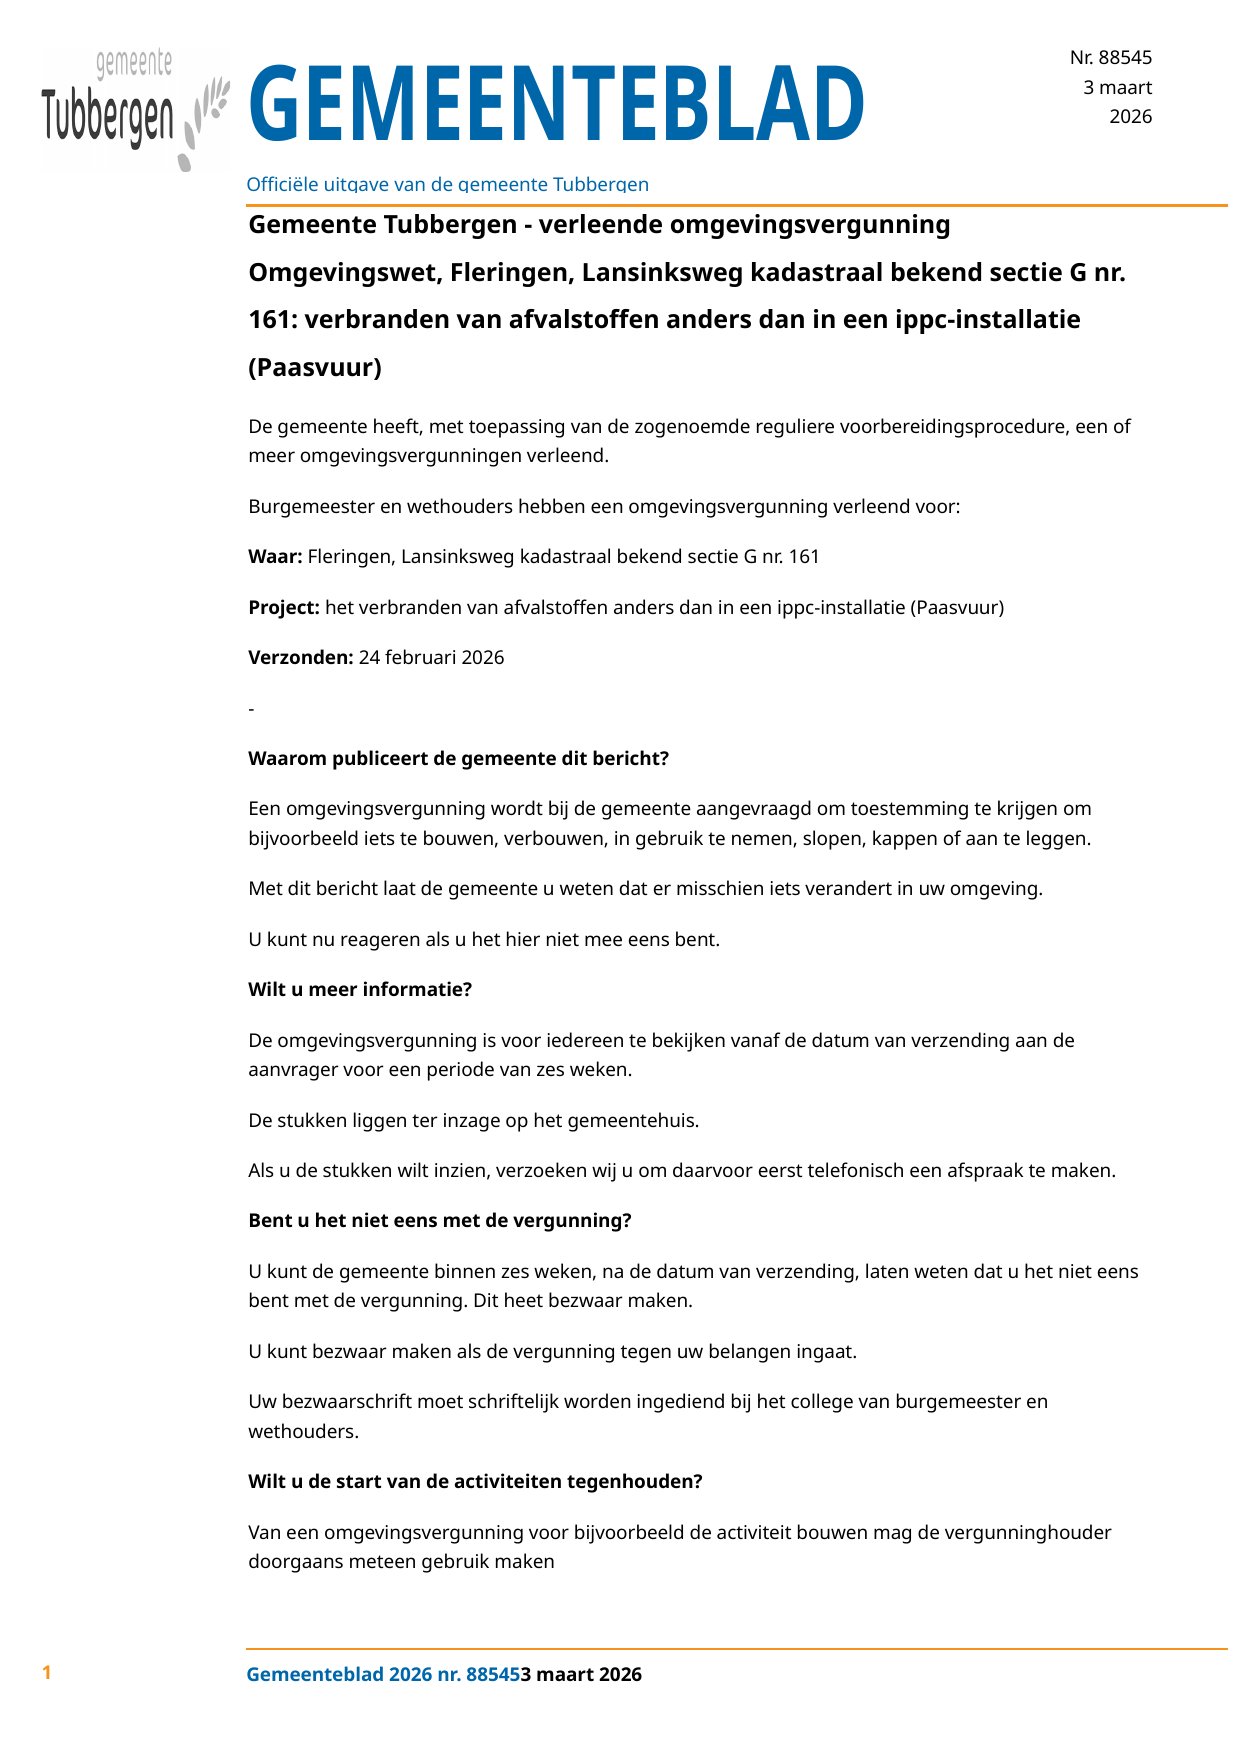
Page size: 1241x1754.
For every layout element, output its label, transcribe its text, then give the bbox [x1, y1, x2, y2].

text U kunt de gemeente binnen zes weken, na de datum van verzending, laten weten dat u het niet eens bent met de vergunning. Dit heet bezwaar maken. [248, 1258, 1152, 1313]
text U kunt nu reageren als u het hier niet mee eens bent. [248, 926, 1152, 952]
text U kunt bezwaar maken als de vergunning tegen uw belangen ingaat. [248, 1338, 1152, 1364]
text - [248, 695, 1152, 721]
text Waar: Fleringen, Lansinksweg kadastraal bekend sectie G nr. 161 [248, 543, 1152, 569]
text Waarom publiceert de gemeente dit bericht? [248, 745, 1152, 771]
text Van een omgevingsvergunning voor bijvoorbeeld de activiteit bouwen mag de vergunninghouder doorgaans meteen gebruik maken [248, 1519, 1152, 1574]
picture [41, 47, 231, 172]
text De gemeente heeft, met toepassing van de zogenoemde reguliere voorbereidingsprocedure, een of meer omgevingsvergunningen verleend. [248, 413, 1152, 468]
text De stukken liggen ter inzage op het gemeentehuis. [248, 1107, 1152, 1133]
text Met dit bericht laat de gemeente u weten dat er misschien iets verandert in uw omgeving. [248, 876, 1152, 901]
text Bent u het niet eens met de vergunning? [248, 1208, 1152, 1233]
text De omgevingsvergunning is voor iedereen te bekijken vanaf de datum van verzending aan de aanvrager voor een periode van zes weken. [248, 1027, 1152, 1082]
text Uw bezwaarschrift moet schriftelijk worden ingediend bij het college van burgemeester en wethouders. [248, 1388, 1152, 1444]
text Als u de stukken wilt inzien, verzoeken wij u om daarvoor eerst telefonisch een afspraak te maken. [248, 1157, 1152, 1183]
text Verzonden: 24 februari 2026 [248, 644, 1152, 670]
text Een omgevingsvergunning wordt bij de gemeente aangevraagd om toestemming te krijgen om bijvoorbeeld iets te bouwen, verbouwen, in gebruik te nemen, slopen, kappen of aan te leggen. [248, 796, 1152, 851]
text Gemeente Tubbergen - verleende omgevingsvergunning Omgevingswet, Fleringen, Lansinksweg kadastraal bekend sectie G nr. 161: verbranden van afvalstoffen anders dan in een ippc-installatie (Paasvuur) [248, 207, 1152, 384]
text Wilt u meer informatie? [248, 976, 1152, 1002]
text Project: het verbranden van afvalstoffen anders dan in een ippc-installatie (Paasvuur) [248, 594, 1152, 620]
text Wilt u de start van de activiteiten tegenhouden? [248, 1468, 1152, 1494]
text Burgemeester en wethouders hebben een omgevingsvergunning verleend voor: [248, 493, 1152, 519]
